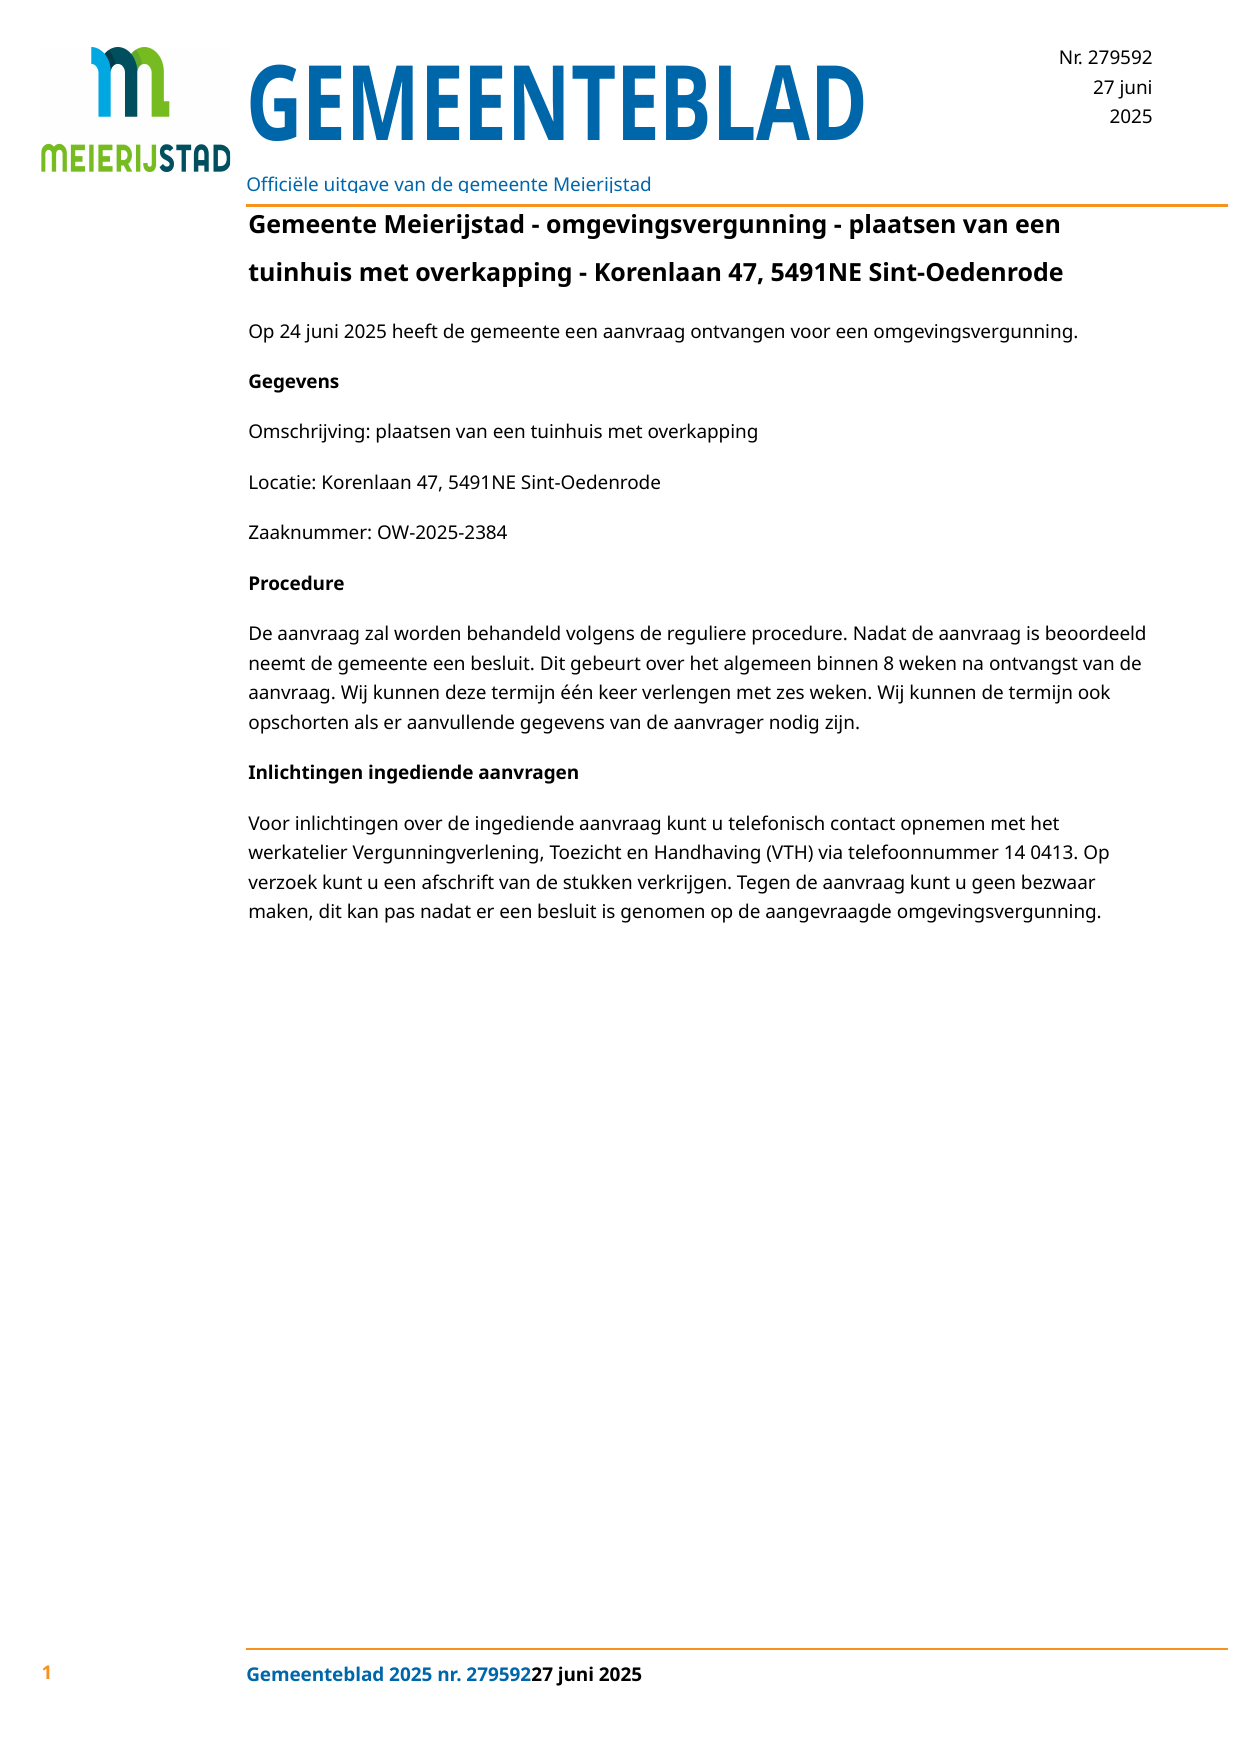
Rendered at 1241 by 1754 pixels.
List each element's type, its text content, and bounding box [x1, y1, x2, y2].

text Op 24 juni 2025 heeft de gemeente een aanvraag ontvangen voor een omgevingsvergunning. [248, 318, 1152, 344]
text Gegevens [248, 368, 1152, 394]
picture [41, 47, 231, 172]
text De aanvraag zal worden behandeld volgens de reguliere procedure. Nadat de aanvraag is beoordeeld neemt de gemeente een besluit. Dit gebeurt over het algemeen binnen 8 weken na ontvangst van de aanvraag. Wij kunnen deze termijn één keer verlengen met zes weken. Wij kunnen de termijn ook opschorten als er aanvullende gegevens van de aanvrager nodig zijn. [248, 620, 1152, 735]
text Omschrijving: plaatsen van een tuinhuis met overkapping [248, 419, 1152, 444]
text Voor inlichtingen over de ingediende aanvraag kunt u telefonisch contact opnemen met het werkatelier Vergunningverlening, Toezicht en Handhaving (VTH) via telefoonnummer 14 0413. Op verzoek kunt u een afschrift van de stukken verkrijgen. Tegen de aanvraag kunt u geen bezwaar maken, dit kan pas nadat er een besluit is genomen op de aangevraagde omgevingsvergunning. [248, 810, 1152, 924]
text Zaaknummer: OW-2025-2384 [248, 519, 1152, 545]
text Procedure [248, 570, 1152, 596]
text Inlichtingen ingediende aanvragen [248, 759, 1152, 785]
text Locatie: Korenlaan 47, 5491NE Sint-Oedenrode [248, 469, 1152, 495]
text Gemeente Meierijstad - omgevingsvergunning - plaatsen van een tuinhuis met overkapping - Korenlaan 47, 5491NE Sint-Oedenrode [248, 207, 1152, 288]
